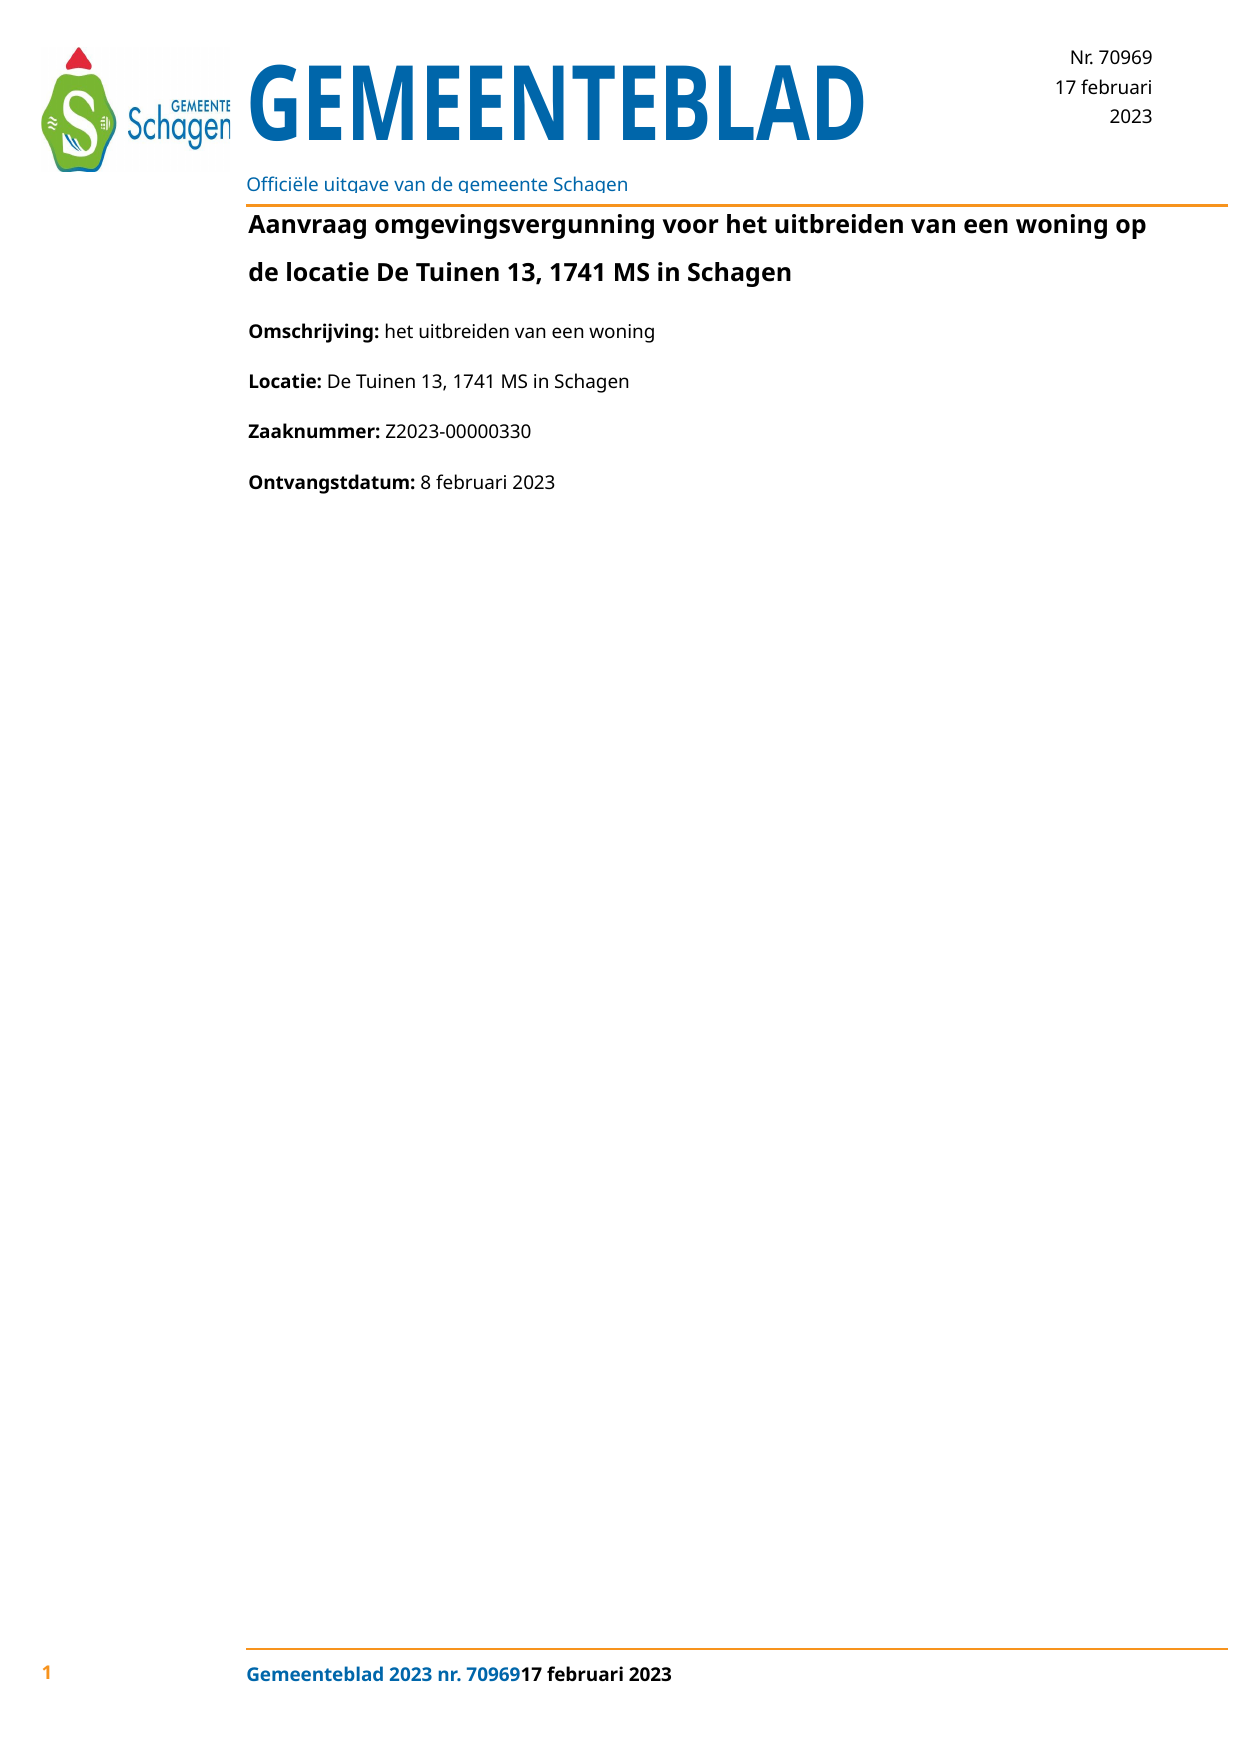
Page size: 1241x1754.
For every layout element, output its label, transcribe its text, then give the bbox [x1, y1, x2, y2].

picture [41, 47, 231, 172]
text Zaaknummer: Z2023-00000330 [248, 419, 1152, 444]
text Aanvraag omgevingsvergunning voor het uitbreiden van een woning op de locatie De Tuinen 13, 1741 MS in Schagen [248, 207, 1152, 288]
text Ontvangstdatum: 8 februari 2023 [248, 469, 1152, 495]
text Omschrijving: het uitbreiden van een woning [248, 318, 1152, 344]
text Locatie: De Tuinen 13, 1741 MS in Schagen [248, 368, 1152, 394]
